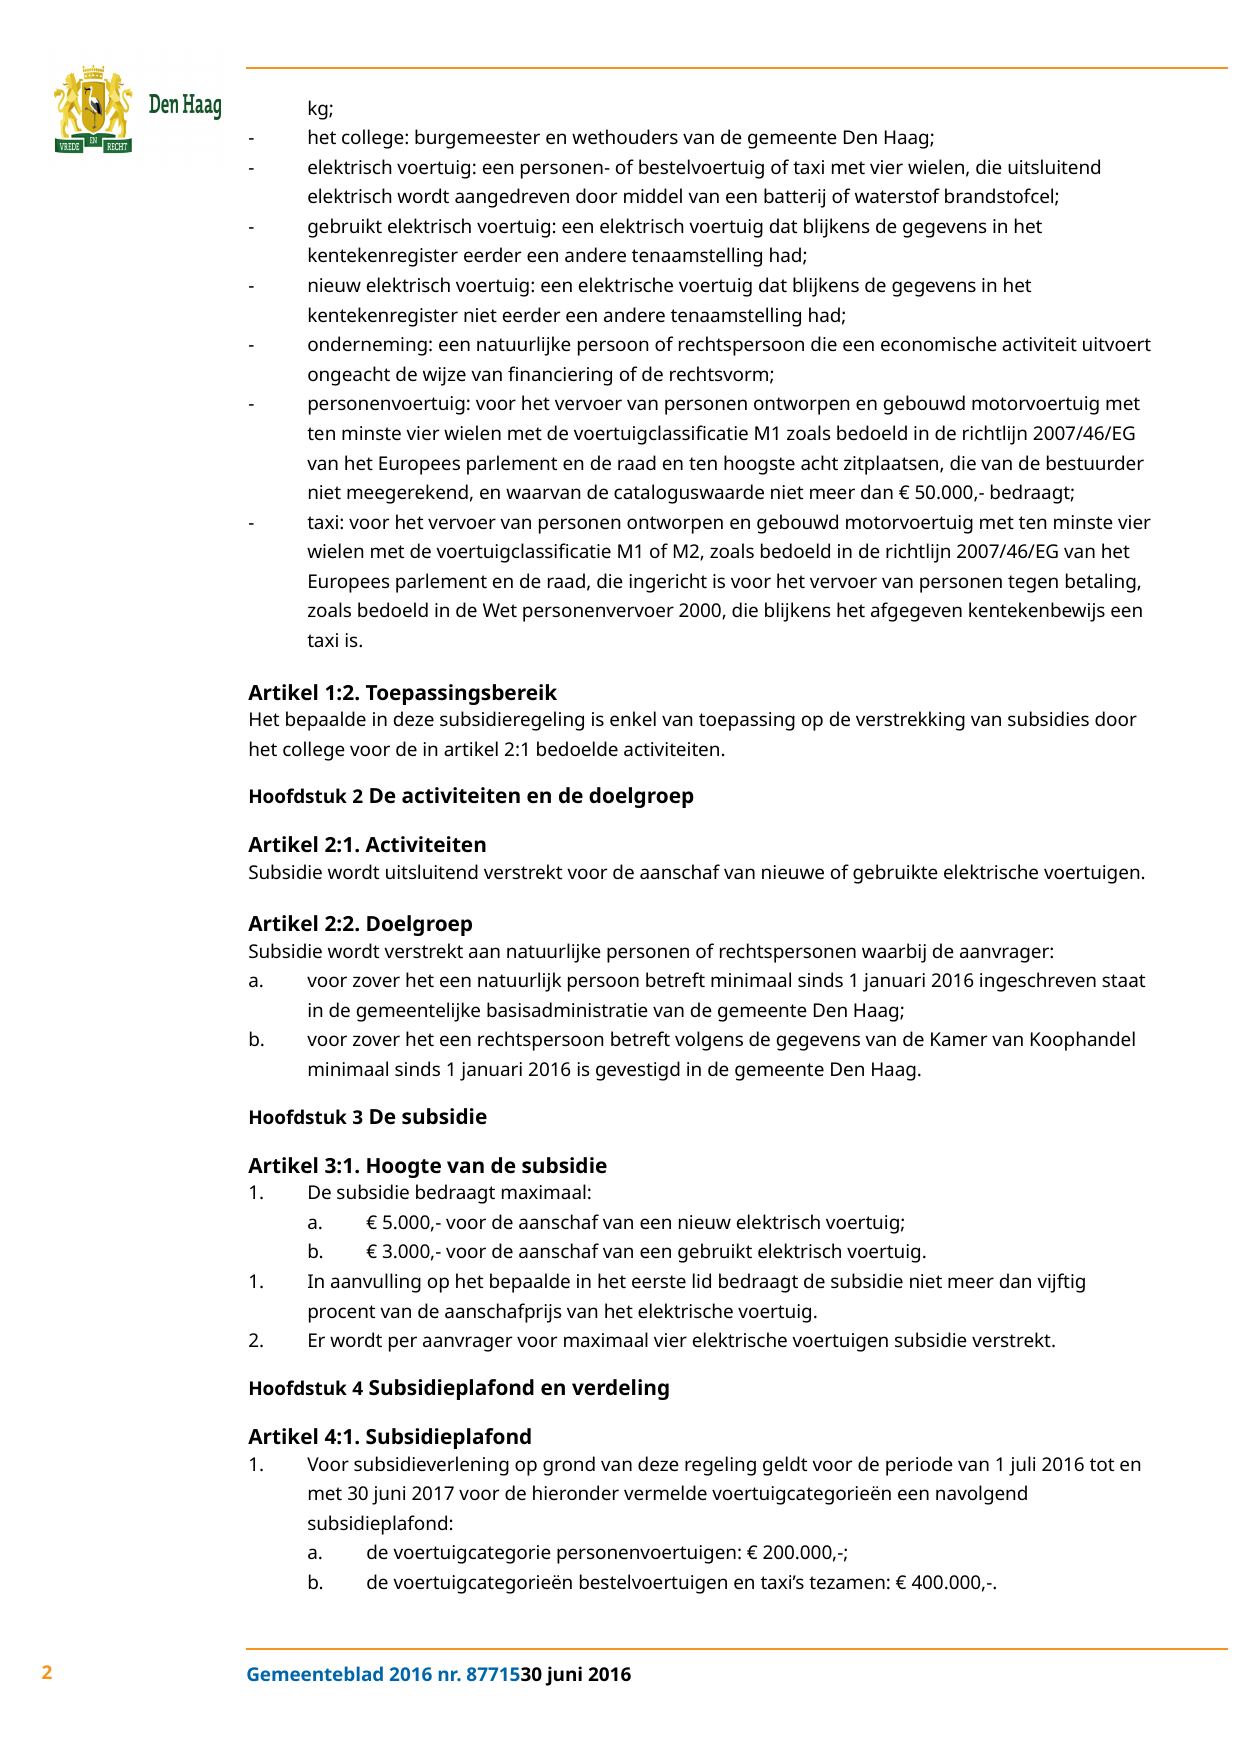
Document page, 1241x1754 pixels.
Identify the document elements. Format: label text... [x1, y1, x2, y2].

list personenvoertuig: voor het vervoer van personen ontworpen en gebouwd motorvoertuig met ten minste vier wielen met de voertuigclassificatie M1 zoals bedoeld in de richtlijn 2007/46/EG van het Europees parlement en de raad en ten hoogste acht zitplaatsen, die van de bestuurder niet meegerekend, en waarvan de cataloguswaarde niet meer dan € 50.000,- bedraagt; [248, 391, 1152, 505]
list onderneming: een natuurlijke persoon of rechtspersoon die een economische activiteit uitvoert ongeacht de wijze van financiering of de rechtsvorm; [248, 331, 1152, 387]
list In aanvulling op het bepaalde in het eerste lid bedraagt de subsidie niet meer dan vijftig procent van de aanschafprijs van het elektrische voertuig. [248, 1268, 1152, 1324]
list Voor subsidieverlening op grond van deze regeling geldt voor de periode van 1 juli 2016 tot en met 30 juni 2017 voor de hieronder vermelde voertuigcategorieën een navolgend subsidieplafond: [248, 1451, 1152, 1536]
list gebruikt elektrisch voertuig: een elektrisch voertuig dat blijkens de gegevens in het kentekenregister eerder een andere tenaamstelling had; [248, 213, 1152, 268]
text Artikel 3:1. Hoogte van de subsidie [248, 1151, 1152, 1179]
text Artikel 2:1. Activiteiten [248, 831, 1152, 859]
list voor zover het een rechtspersoon betreft volgens de gegevens van de Kamer van Koophandel minimaal sinds 1 januari 2016 is gevestigd in de gemeente Den Haag. [248, 1027, 1152, 1082]
list € 5.000,- voor de aanschaf van een nieuw elektrisch voertuig; [307, 1209, 1152, 1235]
text Artikel 4:1. Subsidieplafond [248, 1422, 1152, 1451]
text Het bepaalde in deze subsidieregeling is enkel van toepassing op de verstrekking van subsidies door het college voor de in artikel 2:1 bedoelde activiteiten. [248, 706, 1152, 761]
list De subsidie bedraagt maximaal: [248, 1179, 1152, 1205]
list taxi: voor het vervoer van personen ontworpen en gebouwd motorvoertuig met ten minste vier wielen met de voertuigclassificatie M1 of M2, zoals bedoeld in de richtlijn 2007/46/EG van het Europees parlement en de raad, die ingericht is voor het vervoer van personen tegen betaling, zoals bedoeld in de Wet personenvervoer 2000, die blijkens het afgegeven kentekenbewijs een taxi is. [248, 509, 1152, 653]
text Hoofdstuk 4 Subsidieplafond en verdeling [248, 1373, 1152, 1402]
text Subsidie wordt uitsluitend verstrekt voor de aanschaf van nieuwe of gebruikte elektrische voertuigen. [248, 859, 1152, 885]
list elektrisch voertuig: een personen- of bestelvoertuig of taxi met vier wielen, die uitsluitend elektrisch wordt aangedreven door middel van een batterij of waterstof brandstofcel; [248, 154, 1152, 209]
list Er wordt per aanvrager voor maximaal vier elektrische voertuigen subsidie verstrekt. [248, 1327, 1152, 1353]
text Artikel 1:2. Toepassingsbereik [248, 678, 1152, 706]
list de voertuigcategorie personenvoertuigen: € 200.000,-; [307, 1539, 1152, 1565]
list kg; [248, 95, 1152, 121]
list het college: burgemeester en wethouders van de gemeente Den Haag; [248, 124, 1152, 150]
text Artikel 2:2. Doelgroep [248, 909, 1152, 938]
text Subsidie wordt verstrekt aan natuurlijke personen of rechtspersonen waarbij de aanvrager: [248, 938, 1152, 964]
picture [41, 47, 231, 172]
text Hoofdstuk 3 De subsidie [248, 1102, 1152, 1130]
list de voertuigcategorieën bestelvoertuigen en taxi’s tezamen: € 400.000,-. [307, 1569, 1152, 1595]
list voor zover het een natuurlijk persoon betreft minimaal sinds 1 januari 2016 ingeschreven staat in de gemeentelijke basisadministratie van de gemeente Den Haag; [248, 967, 1152, 1023]
text Hoofdstuk 2 De activiteiten en de doelgroep [248, 781, 1152, 810]
list € 3.000,- voor de aanschaf van een gebruikt elektrisch voertuig. [307, 1239, 1152, 1264]
list nieuw elektrisch voertuig: een elektrische voertuig dat blijkens de gegevens in het kentekenregister niet eerder een andere tenaamstelling had; [248, 272, 1152, 328]
